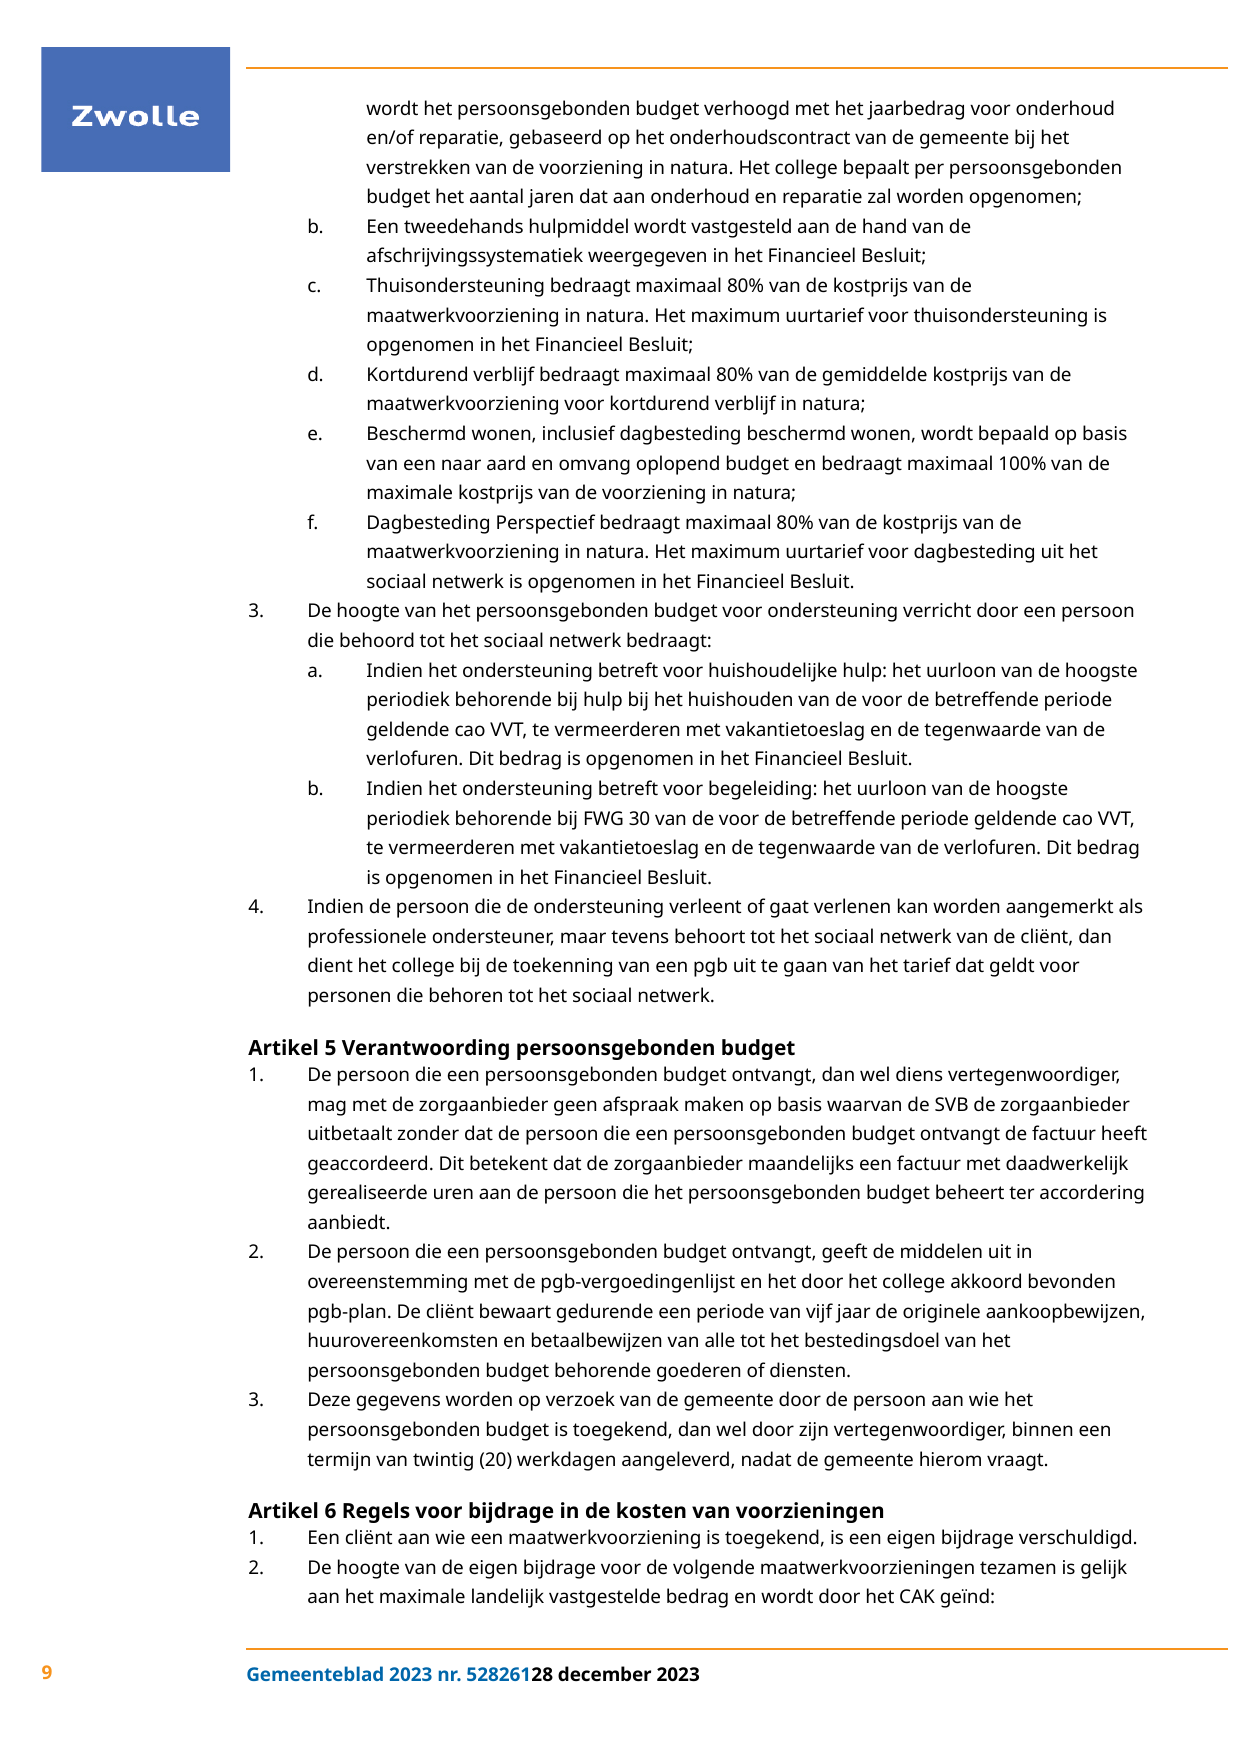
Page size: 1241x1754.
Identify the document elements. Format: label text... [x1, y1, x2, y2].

list De hoogte van de eigen bijdrage voor de volgende maatwerkvoorzieningen tezamen is gelijk aan het maximale landelijk vastgestelde bedrag en wordt door het CAK geïnd: [248, 1554, 1152, 1609]
list Indien de persoon die de ondersteuning verleent of gaat verlenen kan worden aangemerkt als professionele ondersteuner, maar tevens behoort tot het sociaal netwerk van de cliënt, dan dient het college bij de toekenning van een pgb uit te gaan van het tarief dat geldt voor personen die behoren tot het sociaal netwerk. [248, 893, 1152, 1008]
list Kortdurend verblijf bedraagt maximaal 80% van de gemiddelde kostprijs van de maatwerkvoorziening voor kortdurend verblijf in natura; [307, 361, 1152, 416]
text Artikel 6 Regels voor bijdrage in de kosten van voorzieningen [248, 1496, 1152, 1524]
list De persoon die een persoonsgebonden budget ontvangt, geeft de middelen uit in overeenstemming met de pgb-vergoedingenlijst en het door het college akkoord bevonden pgb-plan. De cliënt bewaart gedurende een periode van vijf jaar de originele aankoopbewijzen, huurovereenkomsten en betaalbewijzen van alle tot het bestedingsdoel van het persoonsgebonden budget behorende goederen of diensten. [248, 1239, 1152, 1383]
list De persoon die een persoonsgebonden budget ontvangt, dan wel diens vertegenwoordiger, mag met de zorgaanbieder geen afspraak maken op basis waarvan de SVB de zorgaanbieder uitbetaalt zonder dat de persoon die een persoonsgebonden budget ontvangt de factuur heeft geaccordeerd. Dit betekent dat de zorgaanbieder maandelijks een factuur met daadwerkelijk gerealiseerde uren aan de persoon die het persoonsgebonden budget beheert ter accordering aanbiedt. [248, 1061, 1152, 1235]
list Een tweedehands hulpmiddel wordt vastgesteld aan de hand van de afschrijvingssystematiek weergegeven in het Financieel Besluit; [307, 213, 1152, 268]
list Indien het ondersteuning betreft voor huishoudelijke hulp: het uurloon van de hoogste periodiek behorende bij hulp bij het huishouden van de voor de betreffende periode geldende cao VVT, te vermeerderen met vakantietoeslag en de tegenwaarde van de verlofuren. Dit bedrag is opgenomen in het Financieel Besluit. [307, 657, 1152, 771]
text Artikel 5 Verantwoording persoonsgebonden budget [248, 1033, 1152, 1061]
list Beschermd wonen, inclusief dagbesteding beschermd wonen, wordt bepaald op basis van een naar aard en omvang oplopend budget en bedraagt maximaal 100% van de maximale kostprijs van de voorziening in natura; [307, 420, 1152, 505]
list Indien het ondersteuning betreft voor begeleiding: het uurloon van de hoogste periodiek behorende bij FWG 30 van de voor de betreffende periode geldende cao VVT, te vermeerderen met vakantietoeslag en de tegenwaarde van de verlofuren. Dit bedrag is opgenomen in het Financieel Besluit. [307, 775, 1152, 890]
list De hoogte van het persoonsgebonden budget voor ondersteuning verricht door een persoon die behoord tot het sociaal netwerk bedraagt: [248, 598, 1152, 653]
list wordt het persoonsgebonden budget verhoogd met het jaarbedrag voor onderhoud en/of reparatie, gebaseerd op het onderhoudscontract van de gemeente bij het verstrekken van de voorziening in natura. Het college bepaalt per persoonsgebonden budget het aantal jaren dat aan onderhoud en reparatie zal worden opgenomen; [307, 95, 1152, 209]
list Een cliënt aan wie een maatwerkvoorziening is toegekend, is een eigen bijdrage verschuldigd. [248, 1524, 1152, 1550]
list Dagbesteding Perspectief bedraagt maximaal 80% van de kostprijs van de maatwerkvoorziening in natura. Het maximum uurtarief voor dagbesteding uit het sociaal netwerk is opgenomen in het Financieel Besluit. [307, 509, 1152, 594]
list Thuisondersteuning bedraagt maximaal 80% van de kostprijs van de maatwerkvoorziening in natura. Het maximum uurtarief voor thuisondersteuning is opgenomen in het Financieel Besluit; [307, 272, 1152, 357]
picture [41, 47, 231, 172]
list Deze gegevens worden op verzoek van de gemeente door de persoon aan wie het persoonsgebonden budget is toegekend, dan wel door zijn vertegenwoordiger, binnen een termijn van twintig (20) werkdagen aangeleverd, nadat de gemeente hierom vraagt. [248, 1387, 1152, 1471]
